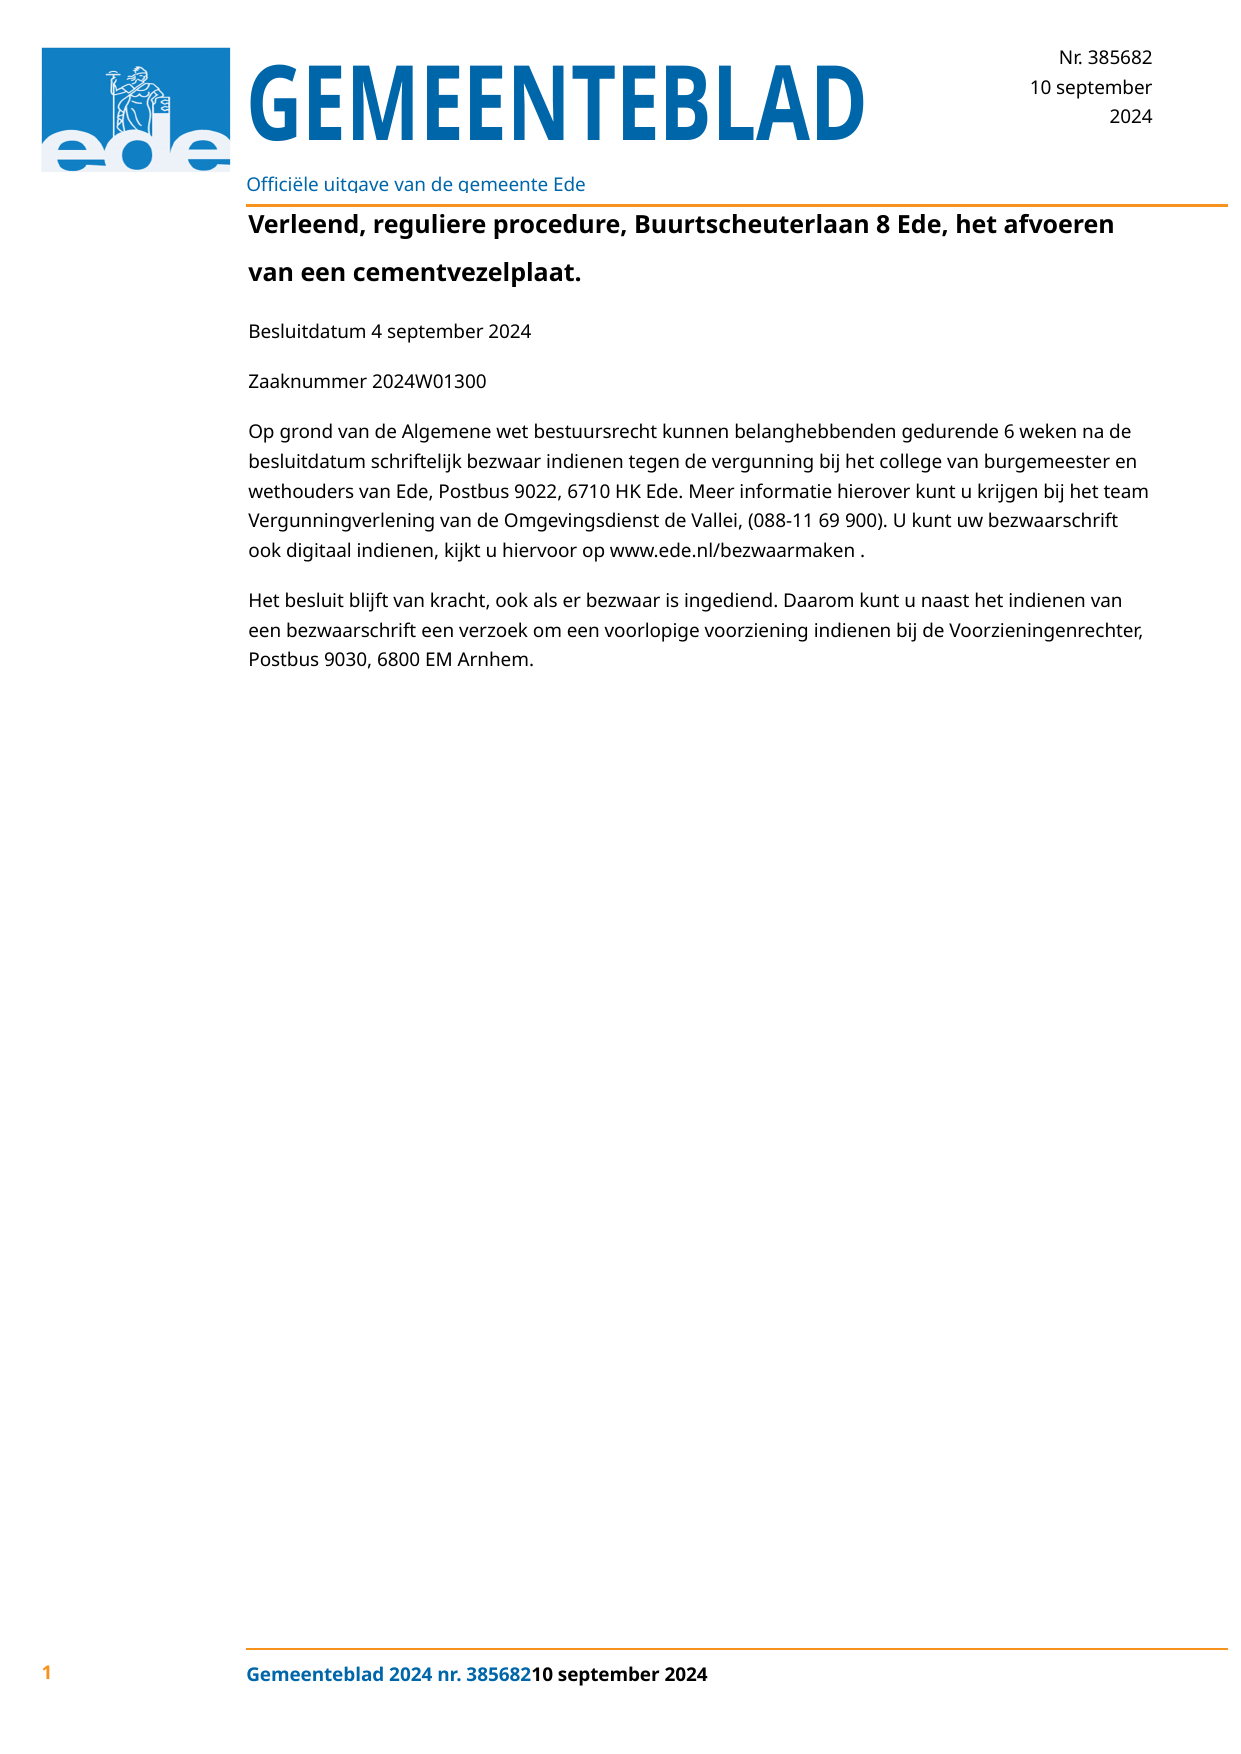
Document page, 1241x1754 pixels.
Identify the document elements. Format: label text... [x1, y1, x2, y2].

text Het besluit blijft van kracht, ook als er bezwaar is ingediend. Daarom kunt u naast het indienen van een bezwaarschrift een verzoek om een voorlopige voorziening indienen bij de Voorzieningenrechter, Postbus 9030, 6800 EM Arnhem. [248, 587, 1152, 672]
text Zaaknummer 2024W01300 [248, 368, 1152, 394]
text Besluitdatum 4 september 2024 [248, 318, 1152, 344]
text Verleend, reguliere procedure, Buurtscheuterlaan 8 Ede, het afvoeren van een cementvezelplaat. [248, 207, 1152, 288]
text Op grond van de Algemene wet bestuursrecht kunnen belanghebbenden gedurende 6 weken na de besluitdatum schriftelijk bezwaar indienen tegen de vergunning bij het college van burgemeester en wethouders van Ede, Postbus 9022, 6710 HK Ede. Meer informatie hierover kunt u krijgen bij het team Vergunningverlening van de Omgevingsdienst de Vallei, (088-11 69 900). U kunt uw bezwaarschrift ook digitaal indienen, kijkt u hiervoor op www.ede.nl/bezwaarmaken . [248, 419, 1152, 563]
picture [41, 47, 231, 172]
